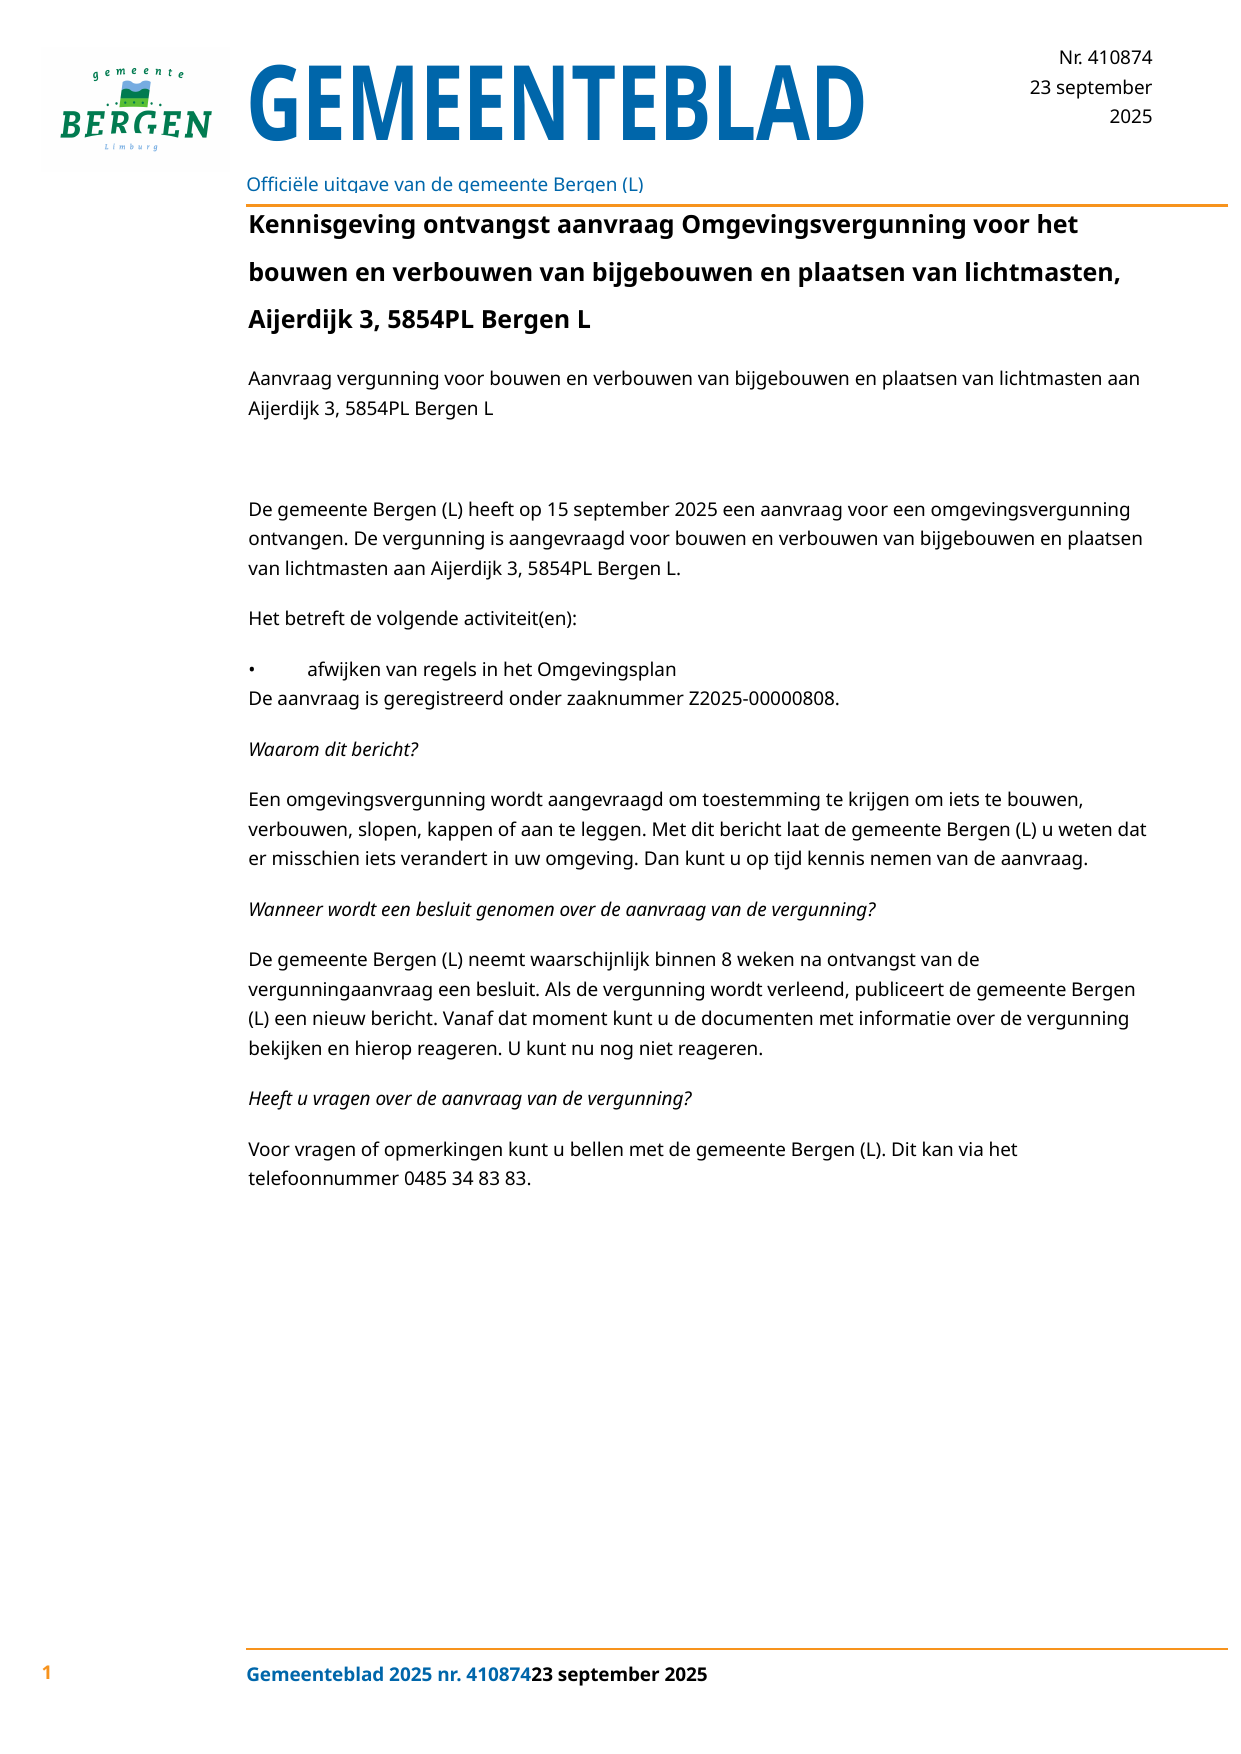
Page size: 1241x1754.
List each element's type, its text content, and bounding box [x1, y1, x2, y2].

text De aanvraag is geregistreerd onder zaaknummer Z2025-00000808. [248, 686, 1152, 711]
text Aanvraag vergunning voor bouwen en verbouwen van bijgebouwen en plaatsen van lichtmasten aan Aijerdijk 3, 5854PL Bergen L [248, 366, 1152, 421]
text De gemeente Bergen (L) heeft op 15 september 2025 een aanvraag voor een omgevingsvergunning ontvangen. De vergunning is aangevraagd voor bouwen en verbouwen van bijgebouwen en plaatsen van lichtmasten aan Aijerdijk 3, 5854PL Bergen L. [248, 496, 1152, 581]
text Het betreft de volgende activiteit(en): [248, 606, 1152, 631]
text Heeft u vragen over de aanvraag van de vergunning? [248, 1086, 1152, 1111]
text De gemeente Bergen (L) neemt waarschijnlijk binnen 8 weken na ontvangst van de vergunningaanvraag een besluit. Als de vergunning wordt verleend, publiceert de gemeente Bergen (L) een nieuw bericht. Vanaf dat moment kunt u de documenten met informatie over de vergunning bekijken en hierop reageren. U kunt nu nog niet reageren. [248, 946, 1152, 1061]
text Waarom dit bericht? [248, 736, 1152, 762]
text Wanneer wordt een besluit genomen over de aanvraag van de vergunning? [248, 896, 1152, 922]
text Kennisgeving ontvangst aanvraag Omgevingsvergunning voor het bouwen en verbouwen van bijgebouwen en plaatsen van lichtmasten, Aijerdijk 3, 5854PL Bergen L [248, 207, 1152, 336]
text Voor vragen of opmerkingen kunt u bellen met de gemeente Bergen (L). Dit kan via het telefoonnummer 0485 34 83 83. [248, 1136, 1152, 1191]
picture [41, 47, 231, 172]
list afwijken van regels in het Omgevingsplan [248, 656, 1152, 682]
text Een omgevingsvergunning wordt aangevraagd om toestemming te krijgen om iets te bouwen, verbouwen, slopen, kappen of aan te leggen. Met dit bericht laat de gemeente Bergen (L) u weten dat er misschien iets verandert in uw omgeving. Dan kunt u op tijd kennis nemen van de aanvraag. [248, 786, 1152, 871]
